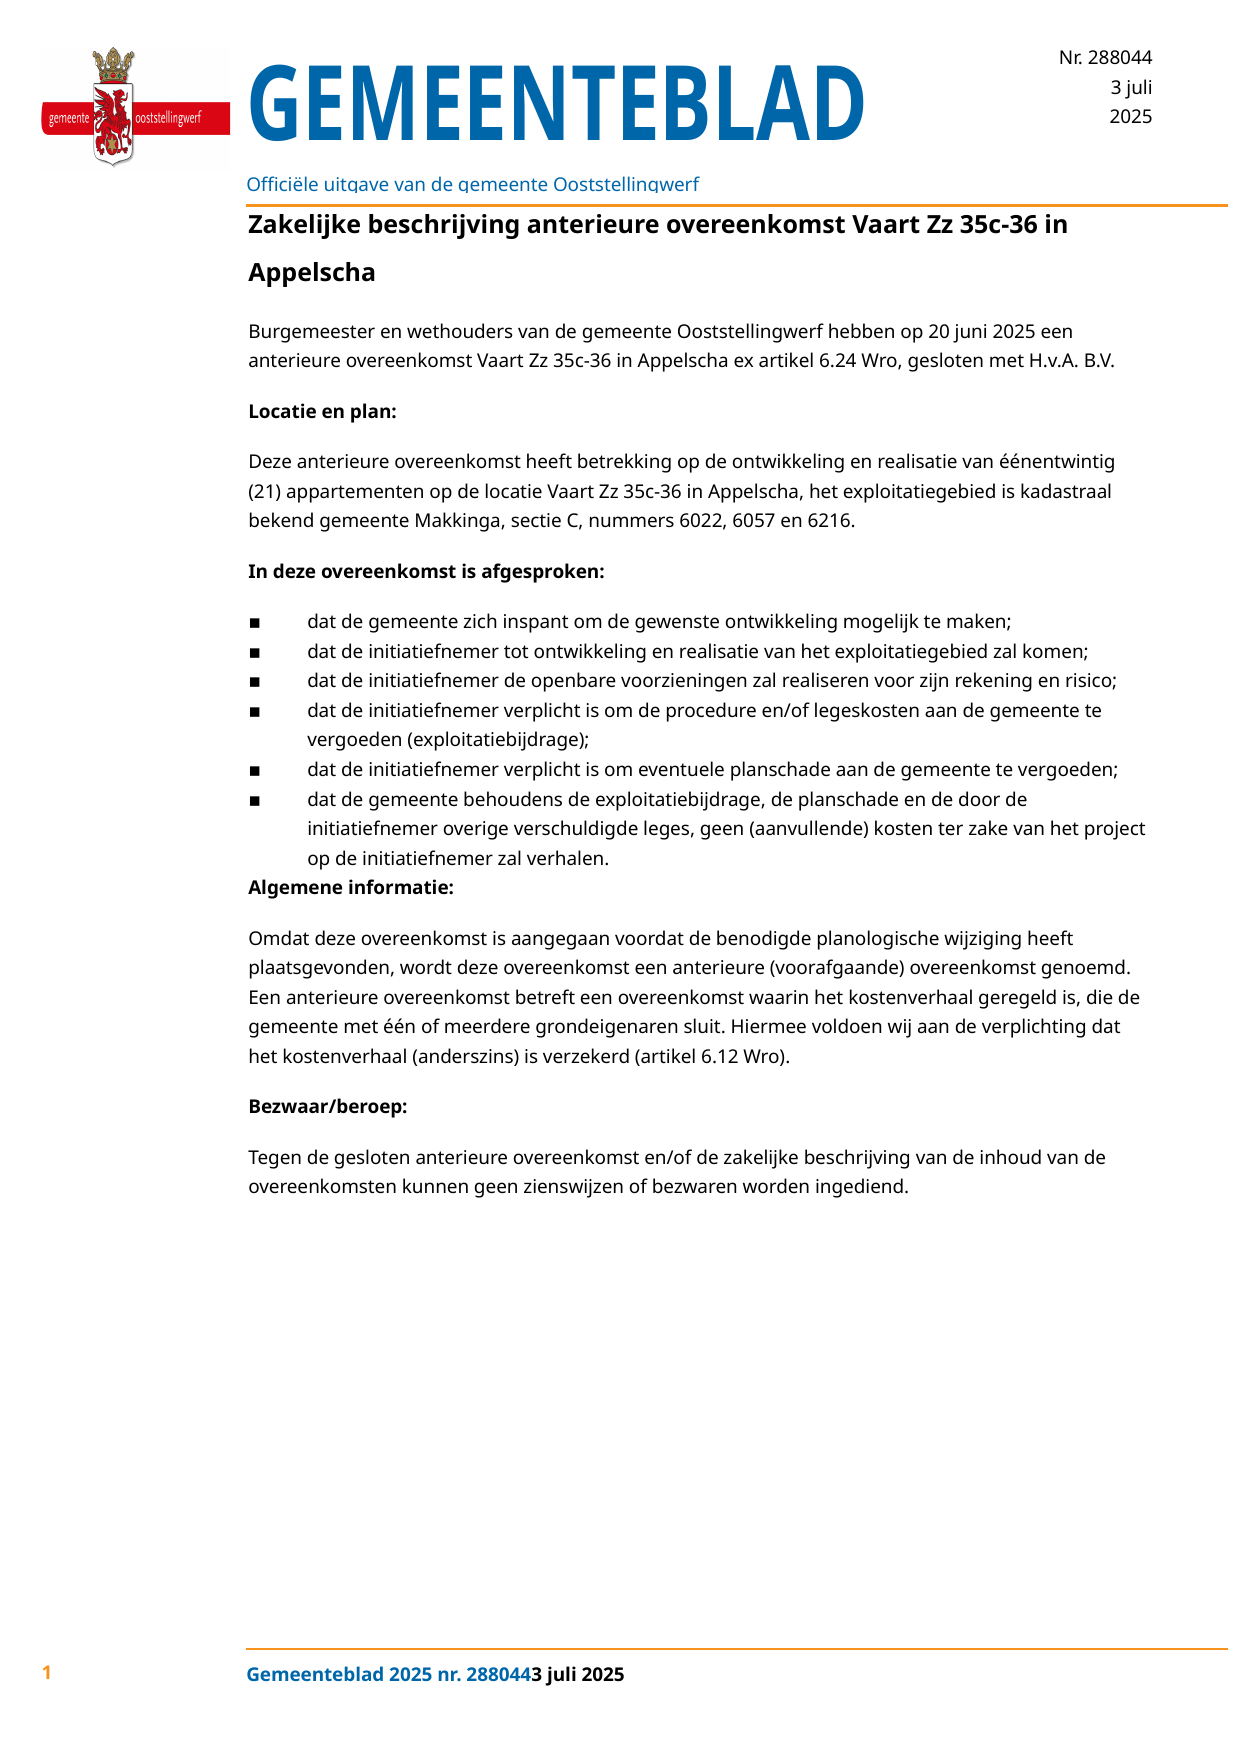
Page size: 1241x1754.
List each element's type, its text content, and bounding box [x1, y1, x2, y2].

text Omdat deze overeenkomst is aangegaan voordat de benodigde planologische wijziging heeft plaatsgevonden, wordt deze overeenkomst een anterieure (voorafgaande) overeenkomst genoemd. Een anterieure overeenkomst betreft een overeenkomst waarin het kostenverhaal geregeld is, die de gemeente met één of meerdere grondeigenaren sluit. Hiermee voldoen wij aan de verplichting dat het kostenverhaal (anderszins) is verzekerd (artikel 6.12 Wro). [248, 925, 1152, 1069]
text Bezwaar/beroep: [248, 1094, 1152, 1119]
text In deze overeenkomst is afgesproken: [248, 558, 1152, 584]
text Zakelijke beschrijving anterieure overeenkomst Vaart Zz 35c-36 in Appelscha [248, 207, 1152, 288]
list dat de initiatiefnemer de openbare voorzieningen zal realiseren voor zijn rekening en risico; [248, 667, 1152, 693]
text Deze anterieure overeenkomst heeft betrekking op de ontwikkeling en realisatie van éénentwintig (21) appartementen op de locatie Vaart Zz 35c-36 in Appelscha, het exploitatiegebied is kadastraal bekend gemeente Makkinga, sectie C, nummers 6022, 6057 en 6216. [248, 448, 1152, 533]
text Algemene informatie: [248, 874, 1152, 900]
list dat de gemeente zich inspant om de gewenste ontwikkeling mogelijk te maken; [248, 608, 1152, 634]
picture [41, 47, 231, 172]
text Burgemeester en wethouders van de gemeente Ooststellingwerf hebben op 20 juni 2025 een anterieure overeenkomst Vaart Zz 35c-36 in Appelscha ex artikel 6.24 Wro, gesloten met H.v.A. B.V. [248, 318, 1152, 373]
list dat de initiatiefnemer verplicht is om de procedure en/of legeskosten aan de gemeente te vergoeden (exploitatiebijdrage); [248, 697, 1152, 752]
list dat de initiatiefnemer verplicht is om eventuele planschade aan de gemeente te vergoeden; [248, 756, 1152, 782]
list dat de initiatiefnemer tot ontwikkeling en realisatie van het exploitatiegebied zal komen; [248, 638, 1152, 664]
list dat de gemeente behoudens de exploitatiebijdrage, de planschade en de door de initiatiefnemer overige verschuldigde leges, geen (aanvullende) kosten ter zake van het project op de initiatiefnemer zal verhalen. [248, 786, 1152, 871]
text Tegen de gesloten anterieure overeenkomst en/of de zakelijke beschrijving van de inhoud van de overeenkomsten kunnen geen zienswijzen of bezwaren worden ingediend. [248, 1144, 1152, 1199]
text Locatie en plan: [248, 398, 1152, 424]
